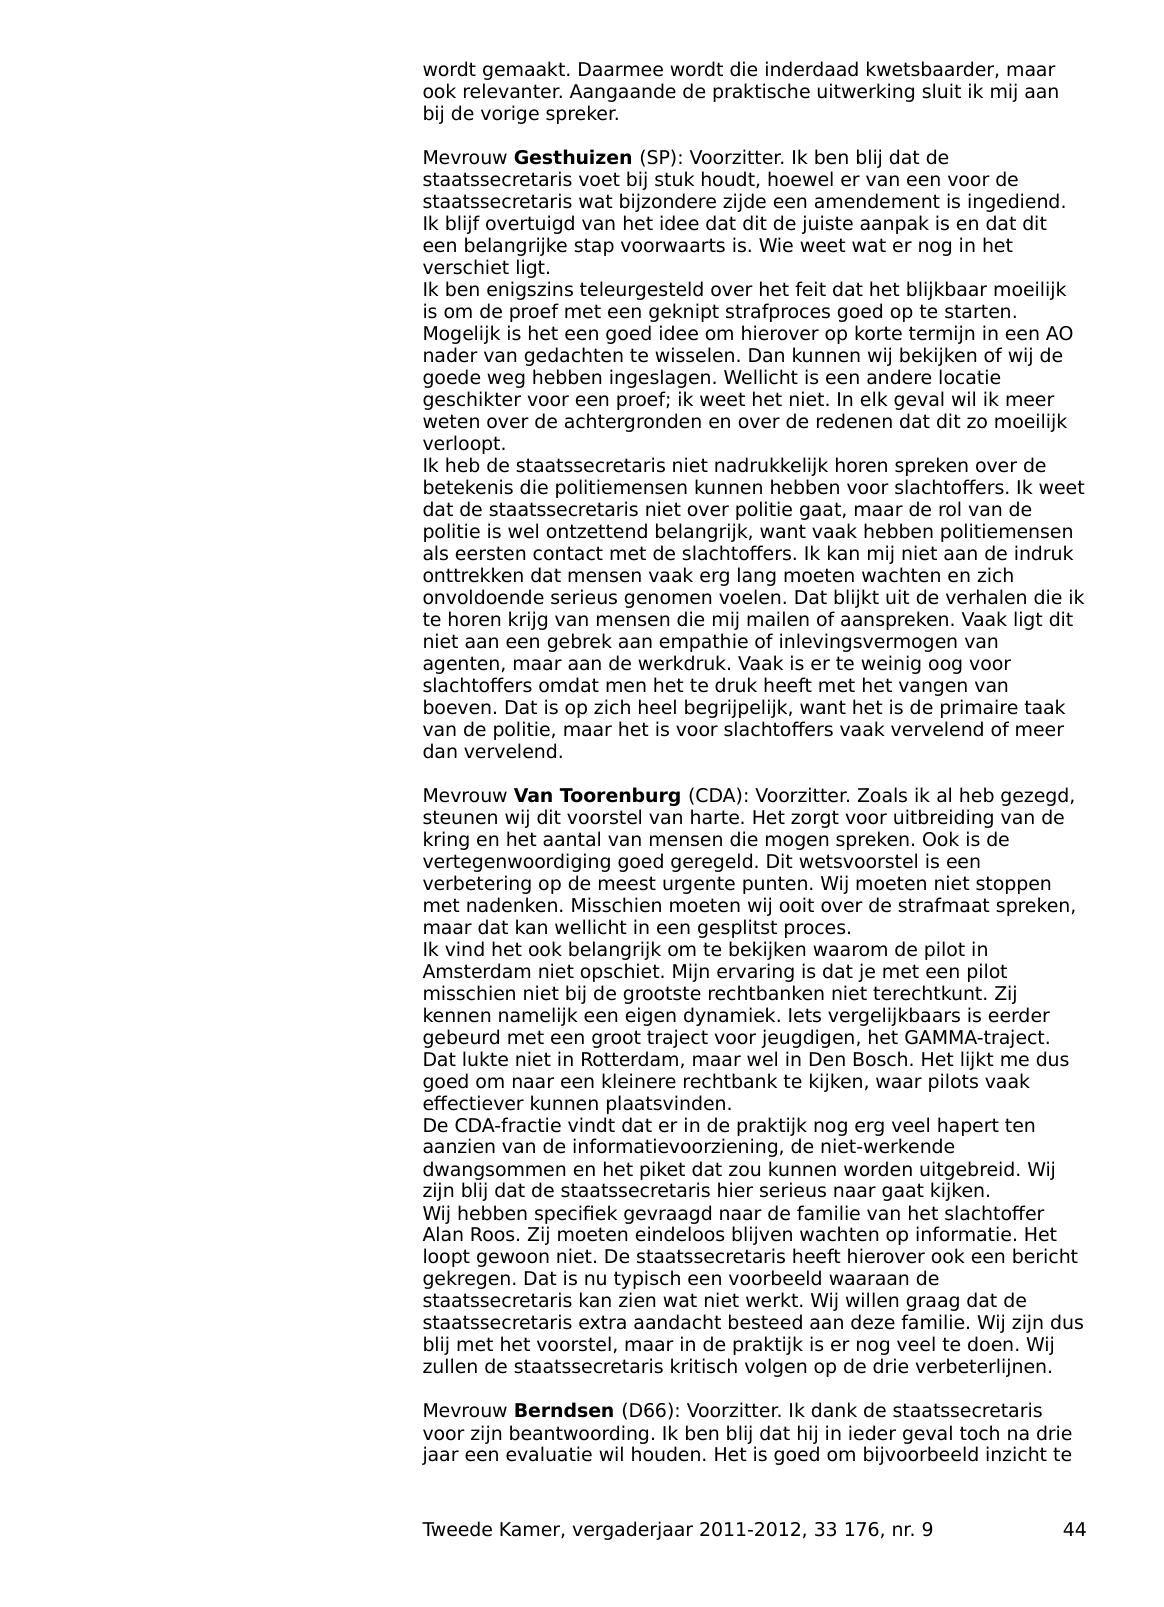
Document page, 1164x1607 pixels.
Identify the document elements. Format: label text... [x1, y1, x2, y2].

text Mevrouw Van Toorenburg (CDA): Voorzitter. Zoals ik al heb gezegd, steunen wij dit voorstel van harte. Het zorgt voor uitbreiding van de kring en het aantal van mensen die mogen spreken. Ook is de vertegenwoordiging goed geregeld. Dit wetsvoorstel is een verbetering op de meest urgente punten. Wij moeten niet stoppen met nadenken. Misschien moeten wij ooit over de strafmaat spreken, maar dat kan wellicht in een gesplitst proces. [422, 785, 1087, 939]
text Ik ben enigszins teleurgesteld over het feit dat het blijkbaar moeilijk is om de proef met een geknipt strafproces goed op te starten. Mogelijk is het een goed idee om hierover op korte termijn in een AO nader van gedachten te wisselen. Dan kunnen wij bekijken of wij de goede weg hebben ingeslagen. Wellicht is een andere locatie geschikter voor een proef; ik weet het niet. In elk geval wil ik meer weten over de achtergronden en over de redenen dat dit zo moeilijk verloopt. [422, 279, 1087, 455]
text Wij hebben specifiek gevraagd naar de familie van het slachtoffer Alan Roos. Zij moeten eindeloos blijven wachten op informatie. Het loopt gewoon niet. De staatssecretaris heeft hierover ook een bericht gekregen. Dat is nu typisch een voorbeeld waaraan de staatssecretaris kan zien wat niet werkt. Wij willen graag dat de staatssecretaris extra aandacht besteed aan deze familie. Wij zijn dus blij met het voorstel, maar in de praktijk is er nog veel te doen. Wij zullen de staatssecretaris kritisch volgen op de drie verbeterlijnen. [422, 1202, 1087, 1378]
text Ik vind het ook belangrijk om te bekijken waarom de pilot in Amsterdam niet opschiet. Mijn ervaring is dat je met een pilot misschien niet bij de grootste rechtbanken niet terechtkunt. Zij kennen namelijk een eigen dynamiek. Iets vergelijkbaars is eerder gebeurd met een groot traject voor jeugdigen, het GAMMA-traject. Dat lukte niet in Rotterdam, maar wel in Den Bosch. Het lijkt me dus goed om naar een kleinere rechtbank te kijken, waar pilots vaak effectiever kunnen plaatsvinden. [422, 939, 1087, 1114]
text De CDA-fractie vindt dat er in de praktijk nog erg veel hapert ten aanzien van de informatievoorziening, de niet-werkende dwangsommen en het piket dat zou kunnen worden uitgebreid. Wij zijn blij dat de staatssecretaris hier serieus naar gaat kijken. [422, 1114, 1087, 1202]
text wordt gemaakt. Daarmee wordt die inderdaad kwetsbaarder, maar ook relevanter. Aangaande de praktische uitwerking sluit ik mij aan bij de vorige spreker. [422, 59, 1087, 125]
text Mevrouw Gesthuizen (SP): Voorzitter. Ik ben blij dat de staatssecretaris voet bij stuk houdt, hoewel er van een voor de staatssecretaris wat bijzondere zijde een amendement is ingediend. Ik blijf overtuigd van het idee dat dit de juiste aanpak is en dat dit een belangrijke stap voorwaarts is. Wie weet wat er nog in het verschiet ligt. [422, 147, 1087, 279]
text Ik heb de staatssecretaris niet nadrukkelijk horen spreken over de betekenis die politiemensen kunnen hebben voor slachtoffers. Ik weet dat de staatssecretaris niet over politie gaat, maar de rol van de politie is wel ontzettend belangrijk, want vaak hebben politiemensen als eersten contact met de slachtoffers. Ik kan mij niet aan de indruk onttrekken dat mensen vaak erg lang moeten wachten en zich onvoldoende serieus genomen voelen. Dat blijkt uit de verhalen die ik te horen krijg van mensen die mij mailen of aanspreken. Vaak ligt dit niet aan een gebrek aan empathie of inlevingsvermogen van agenten, maar aan de werkdruk. Vaak is er te weinig oog voor slachtoffers omdat men het te druk heeft met het vangen van boeven. Dat is op zich heel begrijpelijk, want het is de primaire taak van de politie, maar het is voor slachtoffers vaak vervelend of meer dan vervelend. [422, 455, 1087, 763]
text Mevrouw Berndsen (D66): Voorzitter. Ik dank de staatssecretaris voor zijn beantwoording. Ik ben blij dat hij in ieder geval toch na drie jaar een evaluatie wil houden. Het is goed om bijvoorbeeld inzicht te [422, 1400, 1087, 1466]
